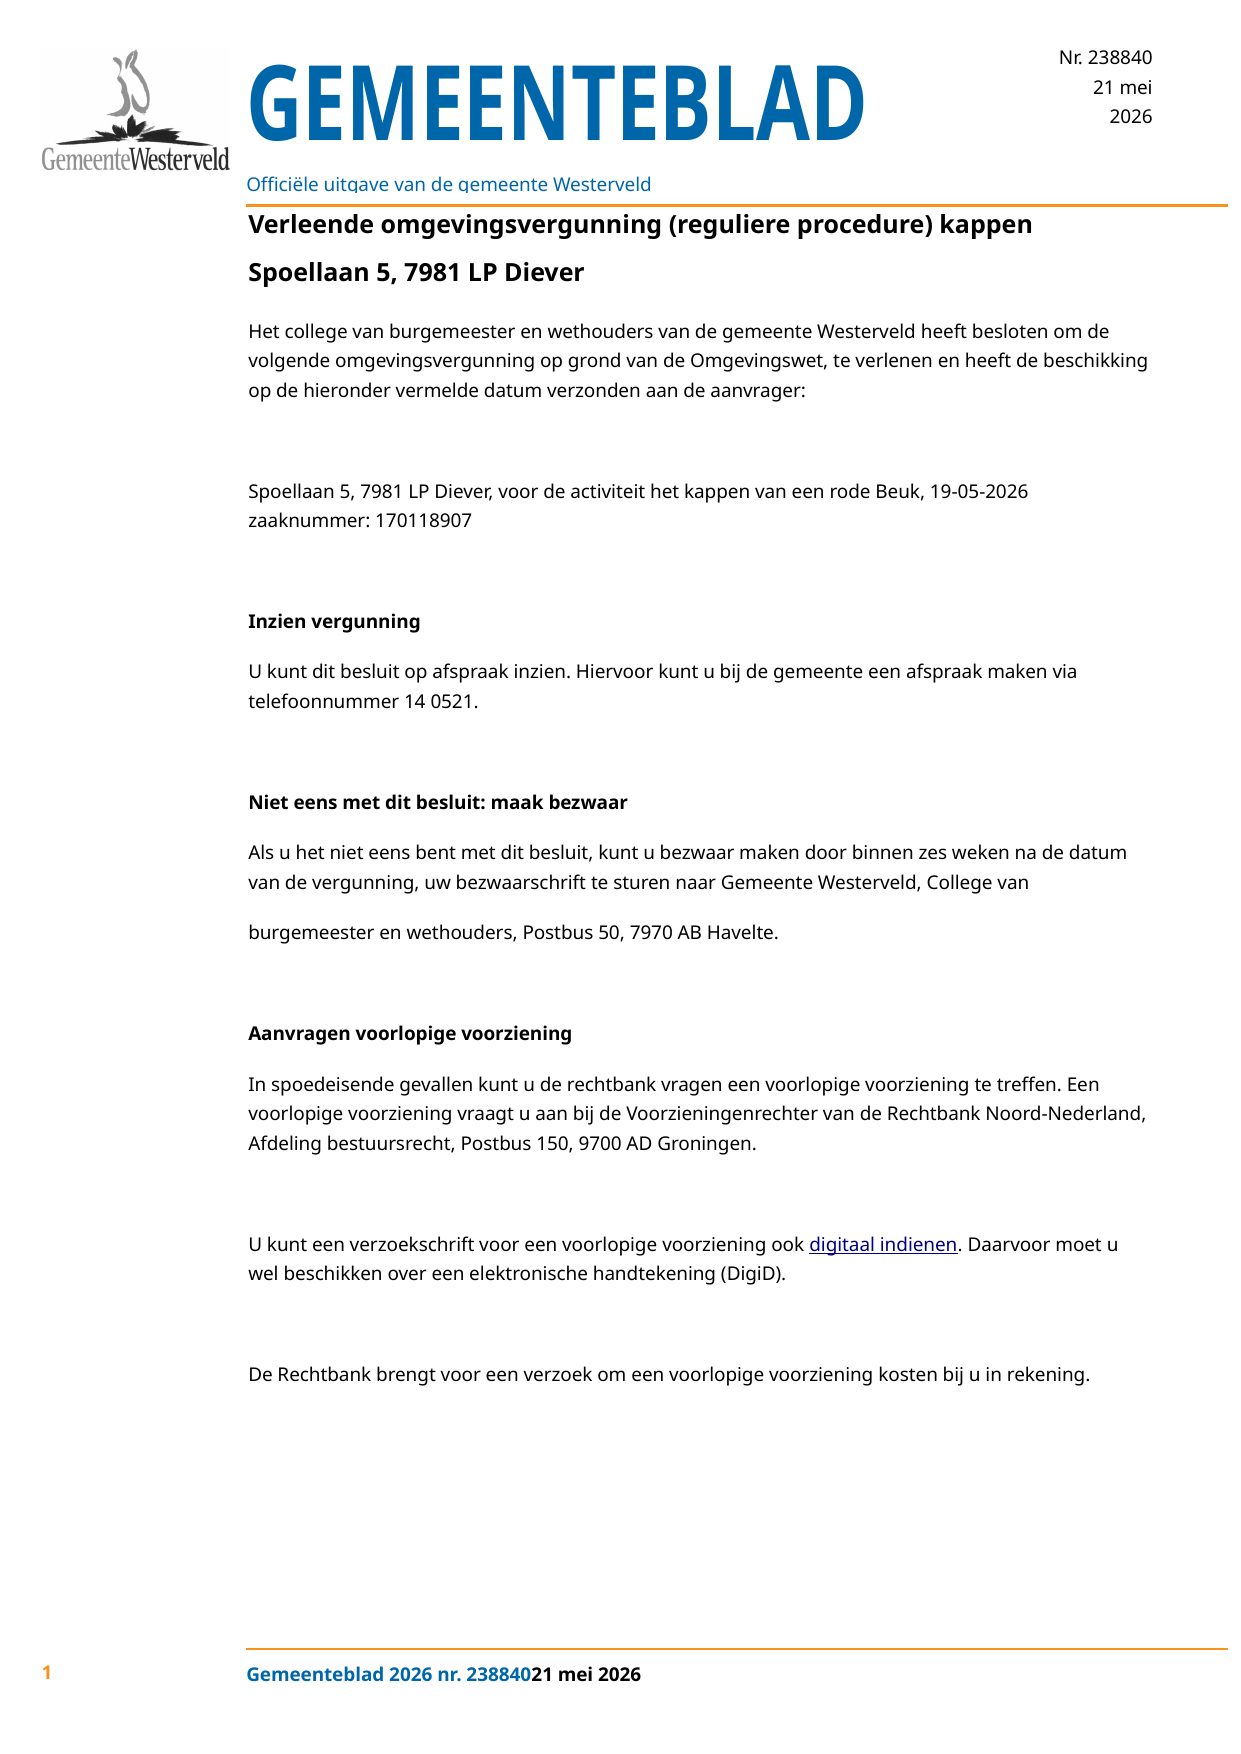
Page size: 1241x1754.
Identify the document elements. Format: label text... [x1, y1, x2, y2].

text Niet eens met dit besluit: maak bezwaar [248, 789, 1152, 815]
text Spoellaan 5, 7981 LP Diever, voor de activiteit het kappen van een rode Beuk, 19-05-2026 zaaknummer: 170118907 [248, 478, 1152, 533]
text U kunt een verzoekschrift voor een voorlopige voorziening ook digitaal indienen. Daarvoor moet u wel beschikken over een elektronische handtekening (DigiD). [248, 1231, 1152, 1286]
text U kunt dit besluit op afspraak inzien. Hiervoor kunt u bij de gemeente een afspraak maken via telefoonnummer 14 0521. [248, 659, 1152, 714]
text De Rechtbank brengt voor een verzoek om een voorlopige voorziening kosten bij u in rekening. [248, 1361, 1152, 1387]
text Aanvragen voorlopige voorziening [248, 1020, 1152, 1046]
text Als u het niet eens bent met dit besluit, kunt u bezwaar maken door binnen zes weken na de datum van de vergunning, uw bezwaarschrift te sturen naar Gemeente Westerveld, College van [248, 839, 1152, 895]
text Het college van burgemeester en wethouders van de gemeente Westerveld heeft besloten om de volgende omgevingsvergunning op grond van de Omgevingswet, te verlenen en heeft de beschikking op de hieronder vermelde datum verzonden aan de aanvrager: [248, 318, 1152, 403]
text Verleende omgevingsvergunning (reguliere procedure) kappen Spoellaan 5, 7981 LP Diever [248, 207, 1152, 288]
text burgemeester en wethouders, Postbus 50, 7970 AB Havelte. [248, 919, 1152, 945]
picture [41, 47, 231, 172]
text Inzien vergunning [248, 608, 1152, 634]
text In spoedeisende gevallen kunt u de rechtbank vragen een voorlopige voorziening te treffen. Een voorlopige voorziening vraagt u aan bij de Voorzieningenrechter van de Rechtbank Noord-Nederland, Afdeling bestuursrecht, Postbus 150, 9700 AD Groningen. [248, 1071, 1152, 1156]
